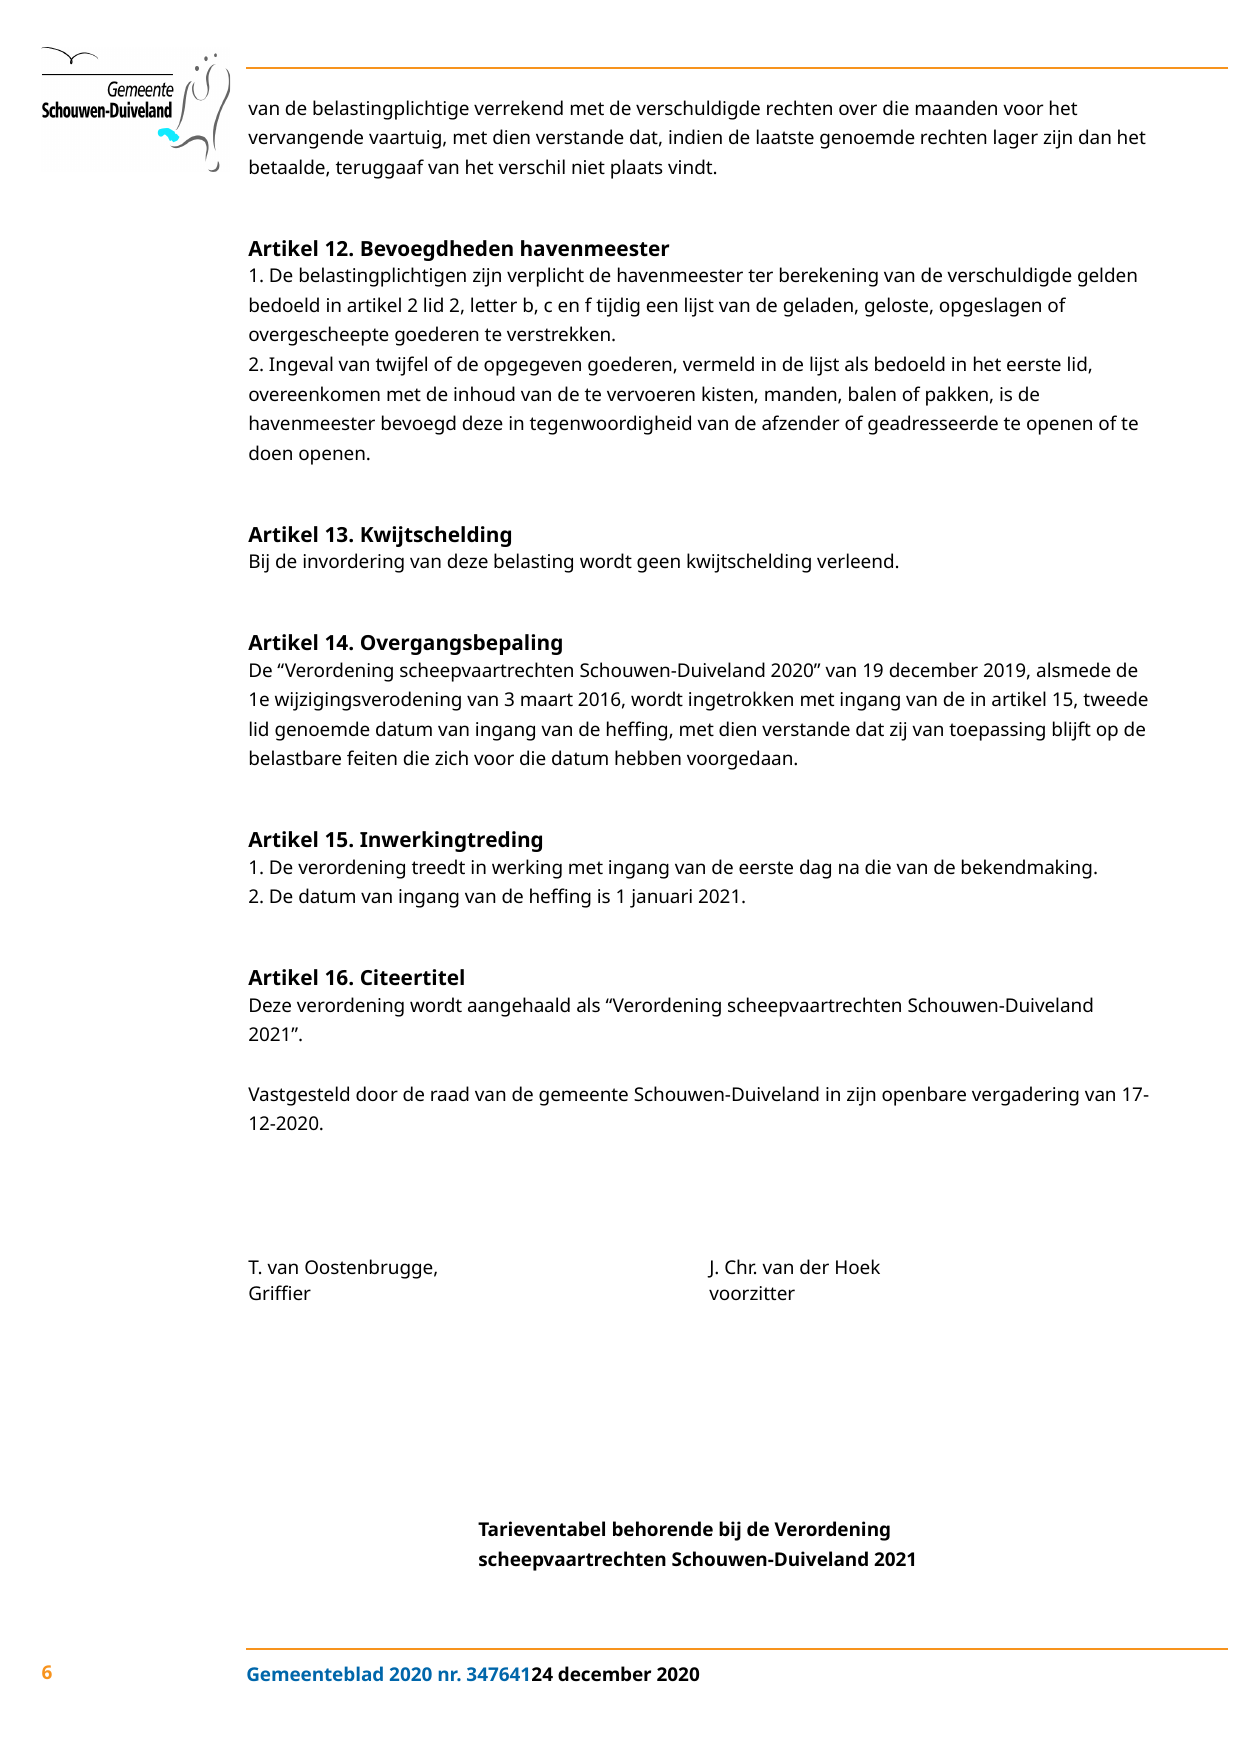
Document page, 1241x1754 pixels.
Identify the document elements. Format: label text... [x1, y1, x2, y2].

text Deze verordening wordt aangehaald als “Verordening scheepvaartrechten Schouwen-Duiveland 2021”. [248, 992, 1152, 1047]
table_header Tarieventabel behorende bij de Verordening scheepvaartrechten Schouwen-Duiveland 2021 [478, 1428, 1055, 1572]
text 1. De belastingplichtigen zijn verplicht de havenmeester ter berekening van de verschuldigde gelden bedoeld in artikel 2 lid 2, letter b, c en f tijdig een lijst van de geladen, geloste, opgeslagen of overgescheepte goederen te verstrekken. [248, 262, 1152, 347]
table_cell [574, 1572, 671, 1597]
table_cell [1055, 1572, 1152, 1597]
text Bij de invordering van deze belasting wordt geen kwijtschelding verleend. [248, 548, 1152, 574]
table_cell [344, 1572, 574, 1597]
table_cell J. Chr. van der Hoek [709, 1255, 1152, 1280]
text 2. Ingeval van twijfel of de opgegeven goederen, vermeld in de lijst als bedoeld in het eerste lid, overeenkomen met de inhoud van de te vervoeren kisten, manden, balen of pakken, is de havenmeester bevoegd deze in tegenwoordigheid van de afzender of geadresseerde te openen of te doen openen. [248, 351, 1152, 466]
table_cell [863, 1572, 959, 1597]
table_header [344, 1428, 478, 1572]
table_header [1055, 1428, 1152, 1572]
text 1. De verordening treedt in werking met ingang van de eerste dag na die van de bekendmaking. [248, 854, 1152, 880]
table_header [248, 1229, 709, 1254]
text 2. De datum van ingang van de heffing is 1 januari 2021. [248, 883, 1152, 909]
table_header [248, 1428, 344, 1572]
picture [41, 47, 231, 172]
text Vastgesteld door de raad van de gemeente Schouwen-Duiveland in zijn openbare vergadering van 17-12-2020. [248, 1081, 1152, 1136]
text De “Verordening scheepvaartrechten Schouwen-Duiveland 2020” van 19 december 2019, alsmede de 1e wijzigingsverodening van 3 maart 2016, wordt ingetrokken met ingang van de in artikel 15, tweede lid genoemde datum van ingang van de heffing, met dien verstande dat zij van toepassing blijft op de belastbare feiten die zich voor die datum hebben voorgedaan. [248, 657, 1152, 771]
table_cell [767, 1572, 863, 1597]
table_cell voorzitter [709, 1280, 1152, 1306]
table_header [709, 1229, 1152, 1254]
table_cell Griffier [248, 1280, 709, 1306]
text Artikel 16. Citeertitel [248, 963, 1152, 992]
table_cell T. van Oostenbrugge, [248, 1255, 709, 1280]
text Artikel 14. Overgangsbepaling [248, 628, 1152, 657]
text Artikel 13. Kwijtschelding [248, 520, 1152, 548]
table_cell [959, 1572, 1055, 1597]
text van de belastingplichtige verrekend met de verschuldigde rechten over die maanden voor het vervangende vaartuig, met dien verstande dat, indien de laatste genoemde rechten lager zijn dan het betaalde, teruggaaf van het verschil niet plaats vindt. [248, 95, 1152, 180]
table_cell [671, 1572, 767, 1597]
text Artikel 15. Inwerkingtreding [248, 826, 1152, 854]
text Artikel 12. Bevoegdheden havenmeester [248, 234, 1152, 262]
table_cell [248, 1572, 344, 1597]
